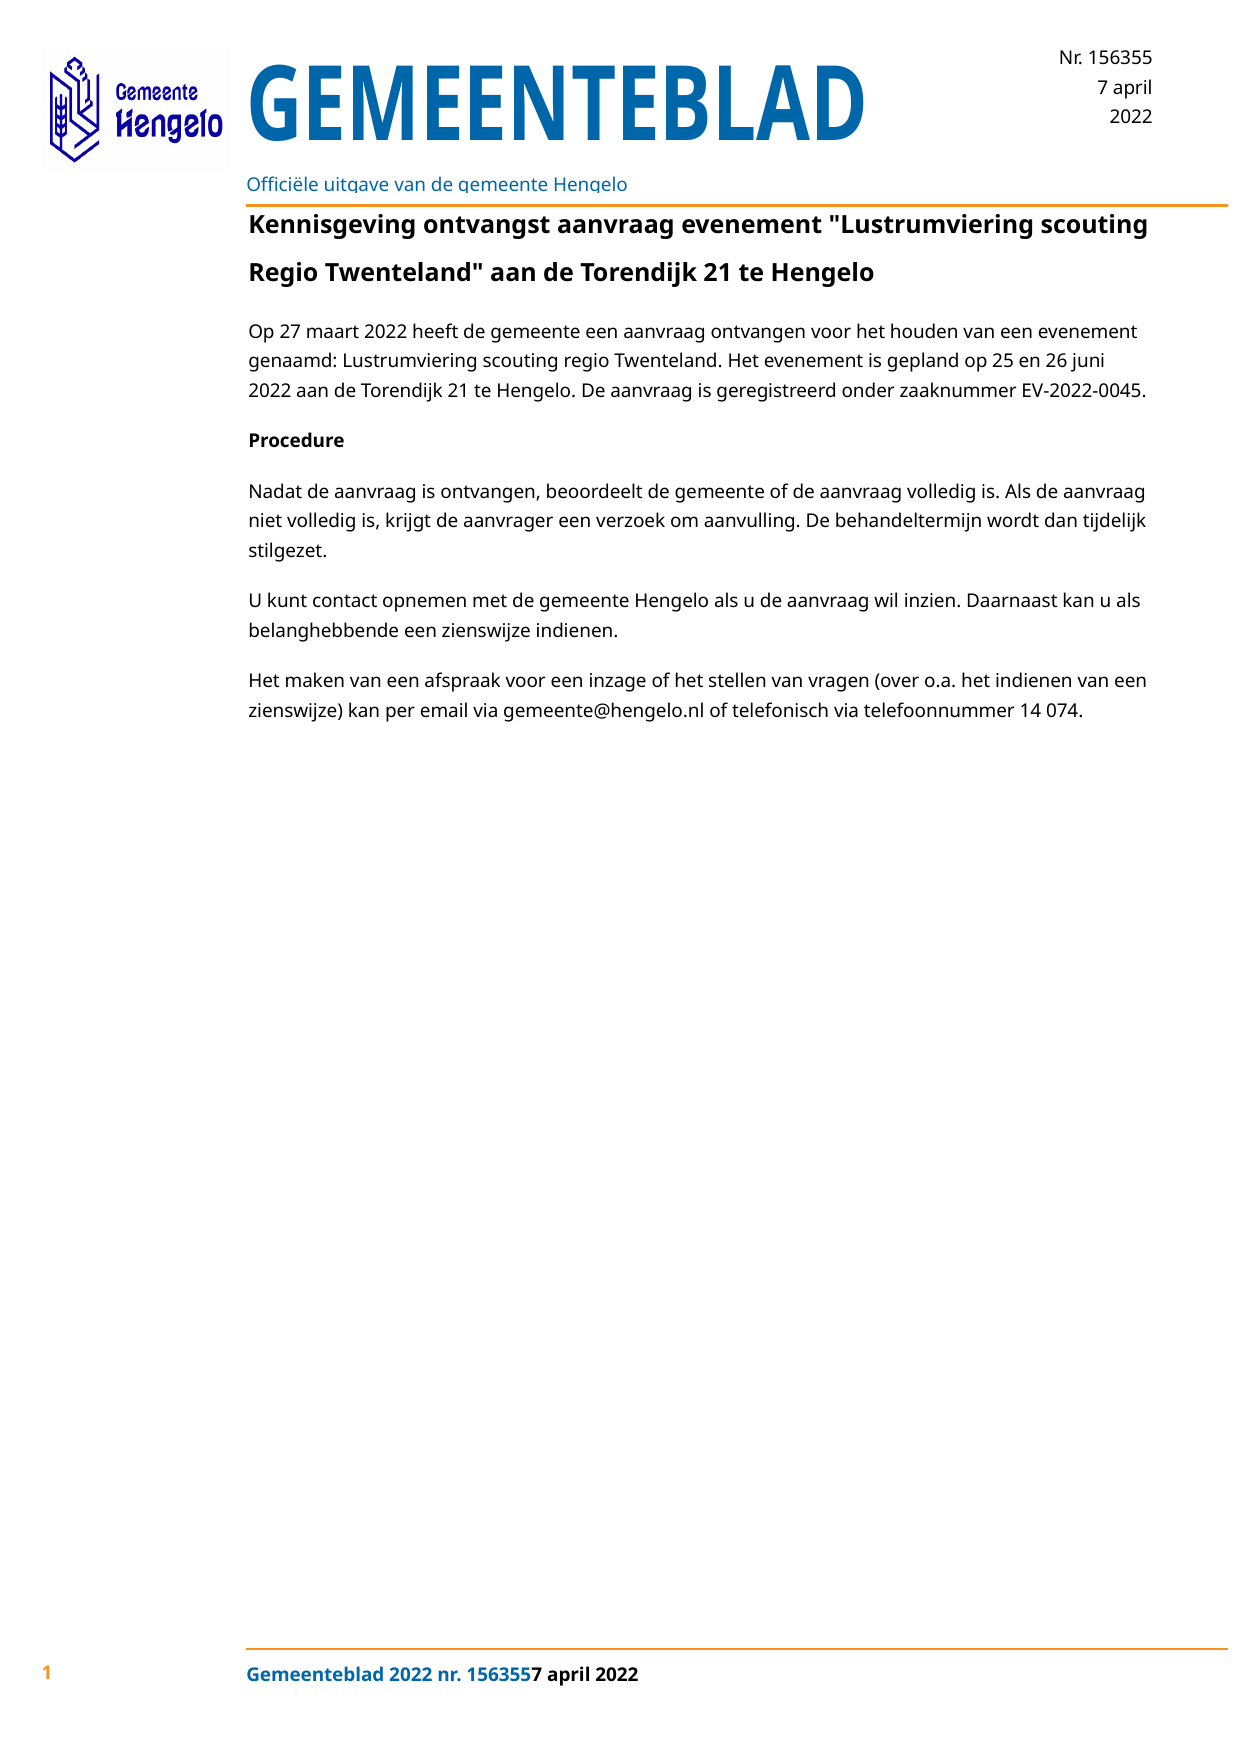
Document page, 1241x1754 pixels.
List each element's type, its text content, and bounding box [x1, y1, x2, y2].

picture [41, 47, 231, 172]
text Nadat de aanvraag is ontvangen, beoordeelt de gemeente of de aanvraag volledig is. Als de aanvraag niet volledig is, krijgt de aanvrager een verzoek om aanvulling. De behandeltermijn wordt dan tijdelijk stilgezet. [248, 478, 1152, 563]
text Het maken van een afspraak voor een inzage of het stellen van vragen (over o.a. het indienen van een zienswijze) kan per email via gemeente@hengelo.nl of telefonisch via telefoonnummer 14 074. [248, 667, 1152, 723]
text Kennisgeving ontvangst aanvraag evenement "Lustrumviering scouting Regio Twenteland" aan de Torendijk 21 te Hengelo [248, 207, 1152, 288]
text Procedure [248, 427, 1152, 453]
text Op 27 maart 2022 heeft de gemeente een aanvraag ontvangen voor het houden van een evenement genaamd: Lustrumviering scouting regio Twenteland. Het evenement is gepland op 25 en 26 juni 2022 aan de Torendijk 21 te Hengelo. De aanvraag is geregistreerd onder zaaknummer EV-2022-0045. [248, 318, 1152, 403]
text U kunt contact opnemen met de gemeente Hengelo als u de aanvraag wil inzien. Daarnaast kan u als belanghebbende een zienswijze indienen. [248, 587, 1152, 643]
